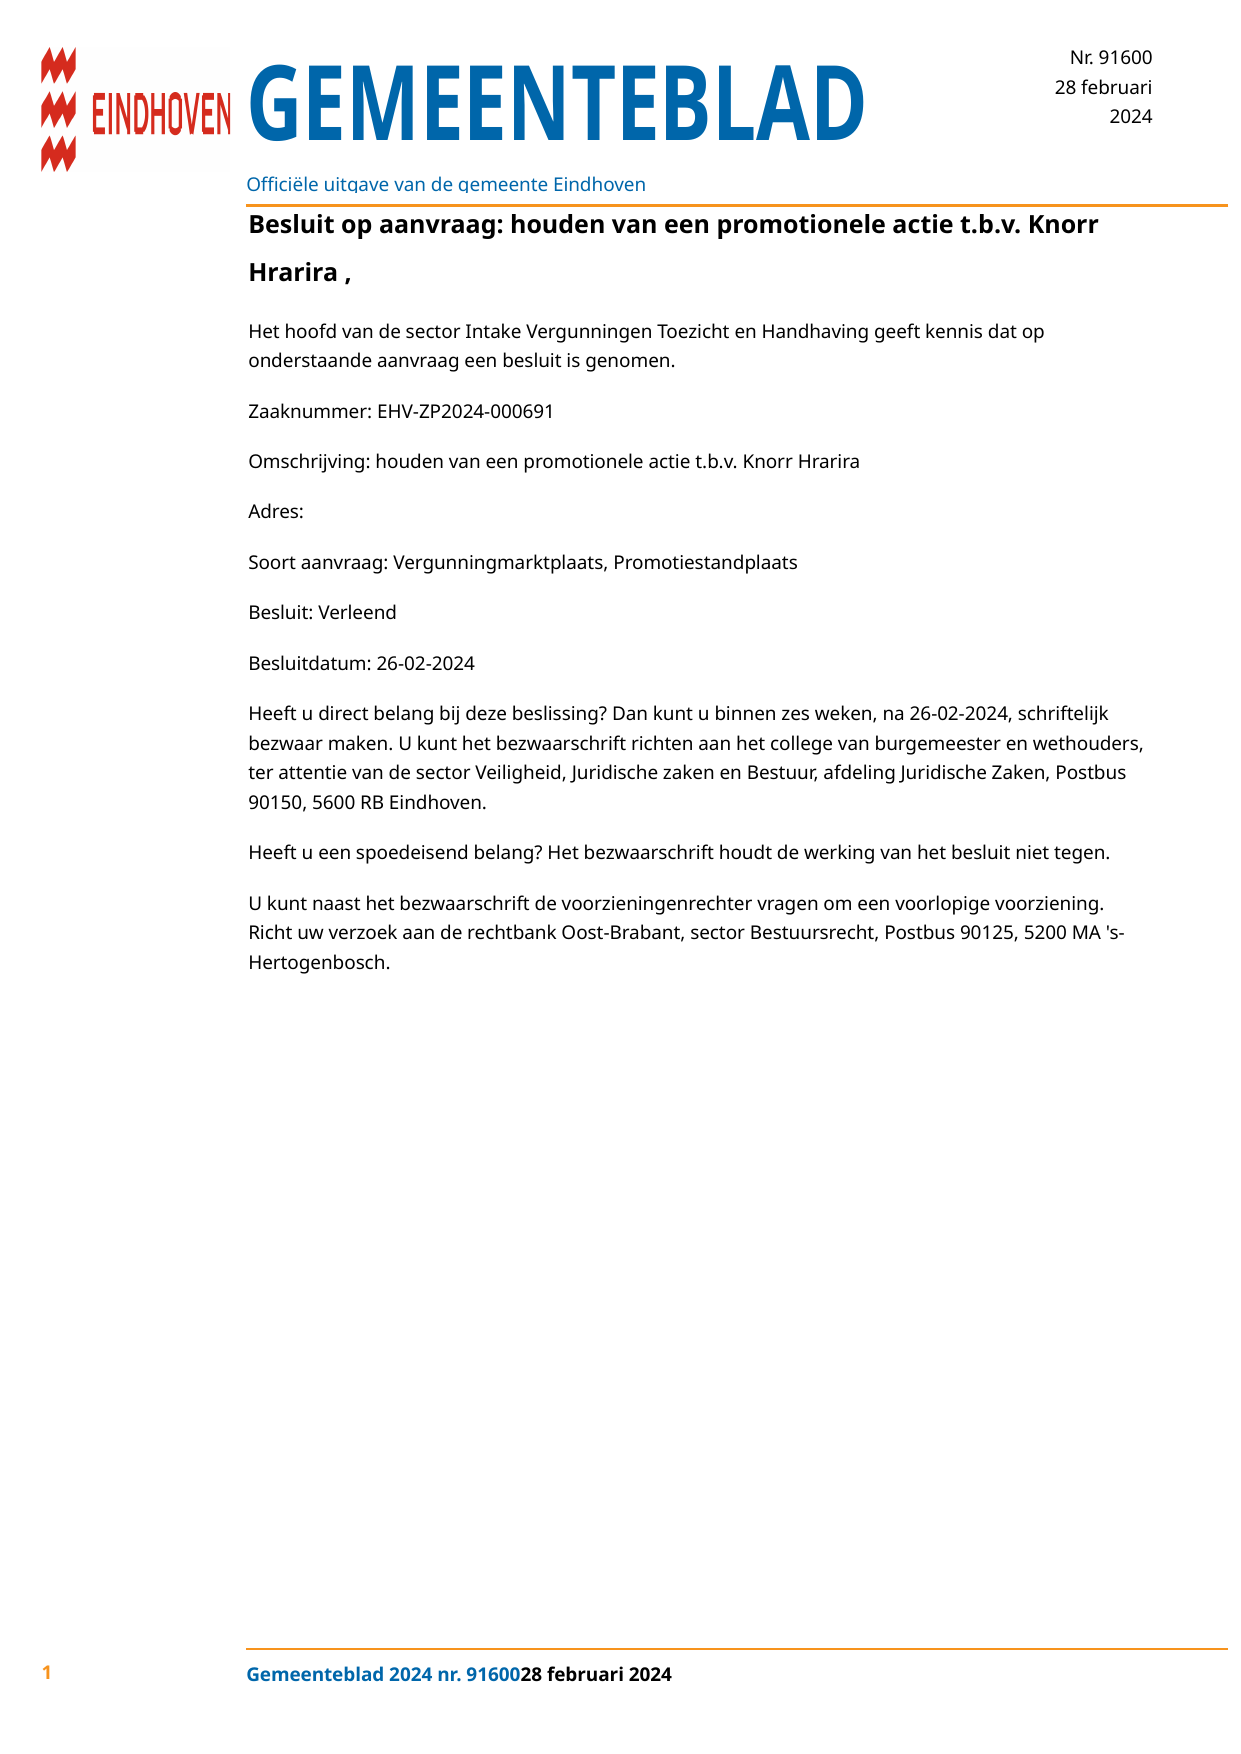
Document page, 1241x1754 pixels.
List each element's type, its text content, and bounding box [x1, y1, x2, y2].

text Soort aanvraag: Vergunningmarktplaats, Promotiestandplaats [248, 549, 1152, 575]
text Heeft u een spoedeisend belang? Het bezwaarschrift houdt de werking van het besluit niet tegen. [248, 839, 1152, 865]
text Zaaknummer: EHV-ZP2024-000691 [248, 398, 1152, 424]
text Besluit op aanvraag: houden van een promotionele actie t.b.v. Knorr Hrarira , [248, 207, 1152, 288]
picture [41, 47, 231, 172]
text Het hoofd van de sector Intake Vergunningen Toezicht en Handhaving geeft kennis dat op onderstaande aanvraag een besluit is genomen. [248, 318, 1152, 373]
text U kunt naast het bezwaarschrift de voorzieningenrechter vragen om een voorlopige voorziening. Richt uw verzoek aan de rechtbank Oost-Brabant, sector Bestuursrecht, Postbus 90125, 5200 MA 's-Hertogenbosch. [248, 890, 1152, 975]
text Adres: [248, 499, 1152, 524]
text Besluit: Verleend [248, 599, 1152, 625]
text Omschrijving: houden van een promotionele actie t.b.v. Knorr Hrarira [248, 448, 1152, 474]
text Besluitdatum: 26-02-2024 [248, 650, 1152, 676]
text Heeft u direct belang bij deze beslissing? Dan kunt u binnen zes weken, na 26-02-2024, schriftelijk bezwaar maken. U kunt het bezwaarschrift richten aan het college van burgemeester en wethouders, ter attentie van de sector Veiligheid, Juridische zaken en Bestuur, afdeling Juridische Zaken, Postbus 90150, 5600 RB Eindhoven. [248, 700, 1152, 815]
